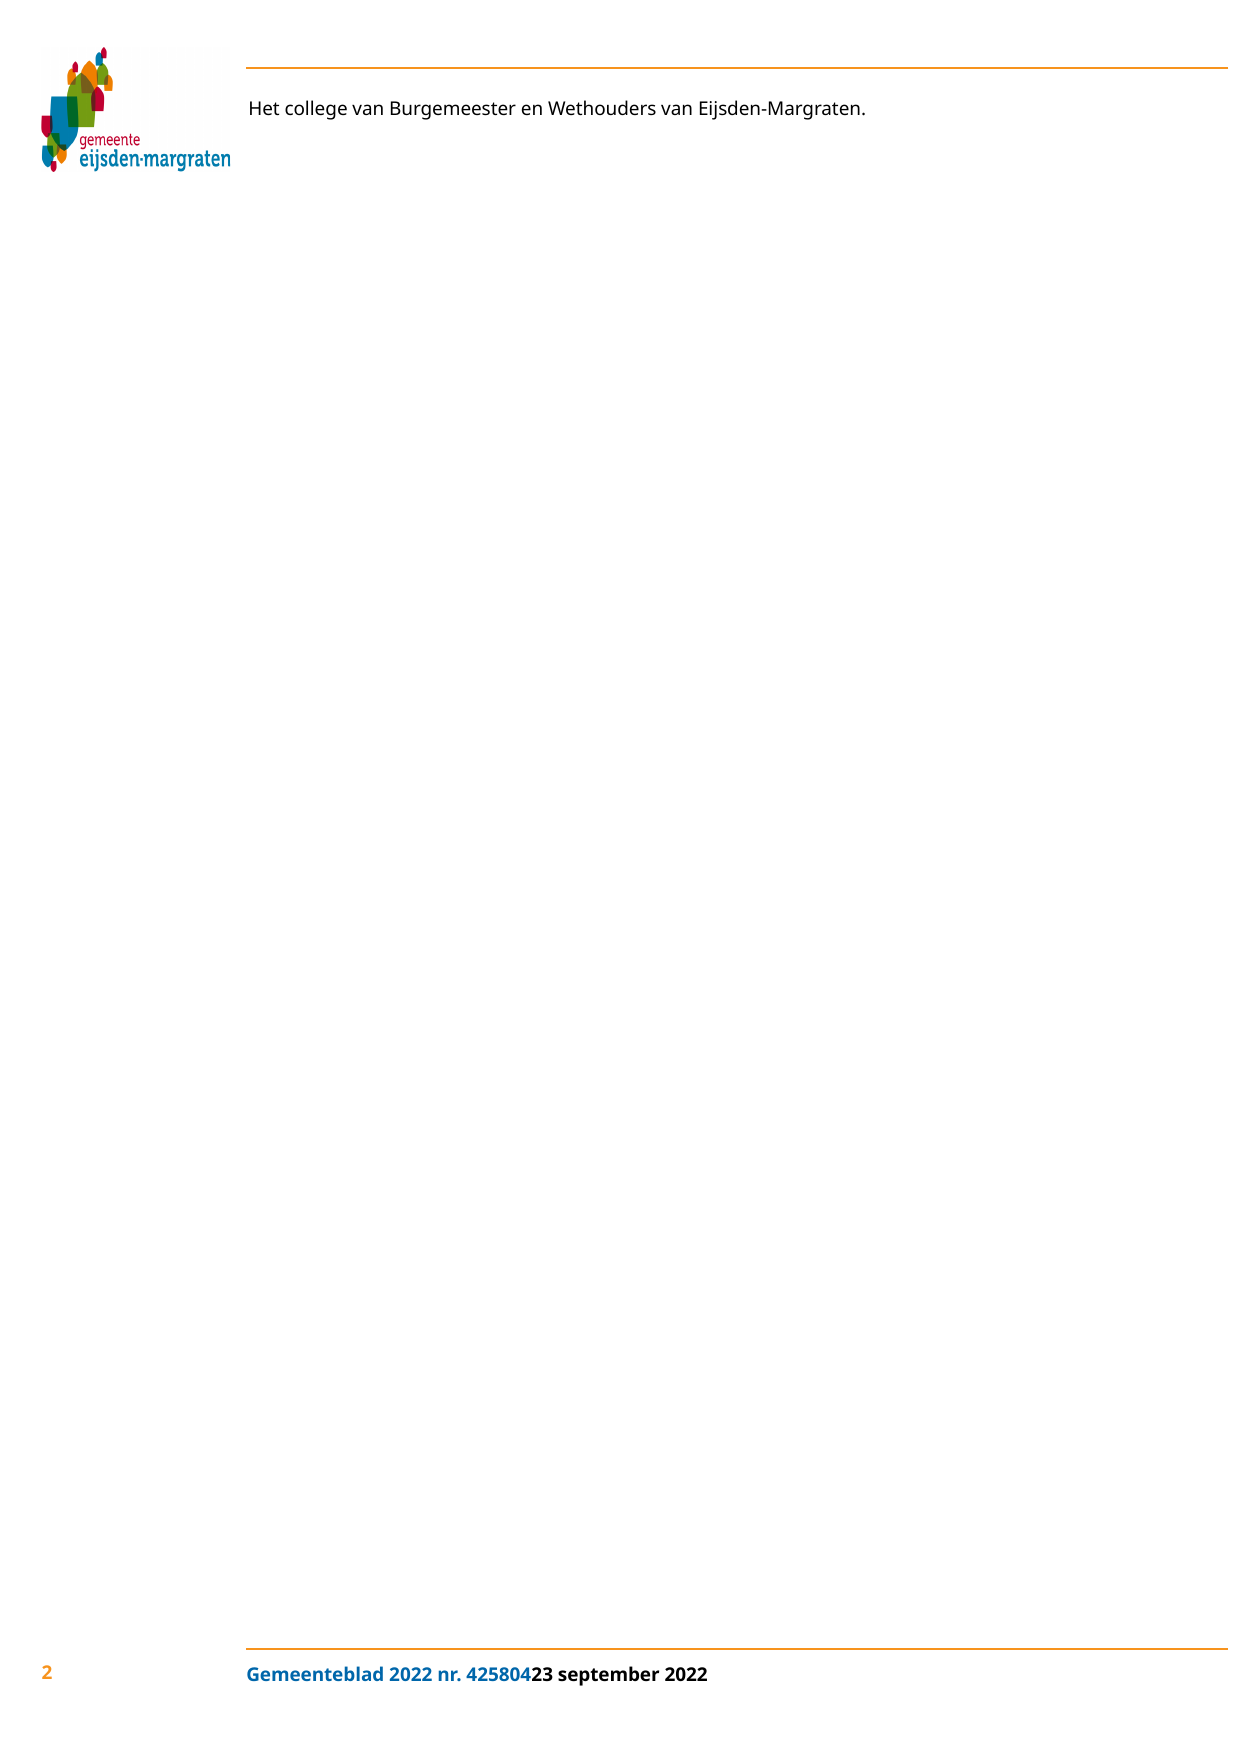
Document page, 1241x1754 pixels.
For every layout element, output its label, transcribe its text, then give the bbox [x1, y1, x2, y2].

text Het college van Burgemeester en Wethouders van Eijsden-Margraten. [248, 95, 1152, 121]
picture [41, 47, 231, 172]
